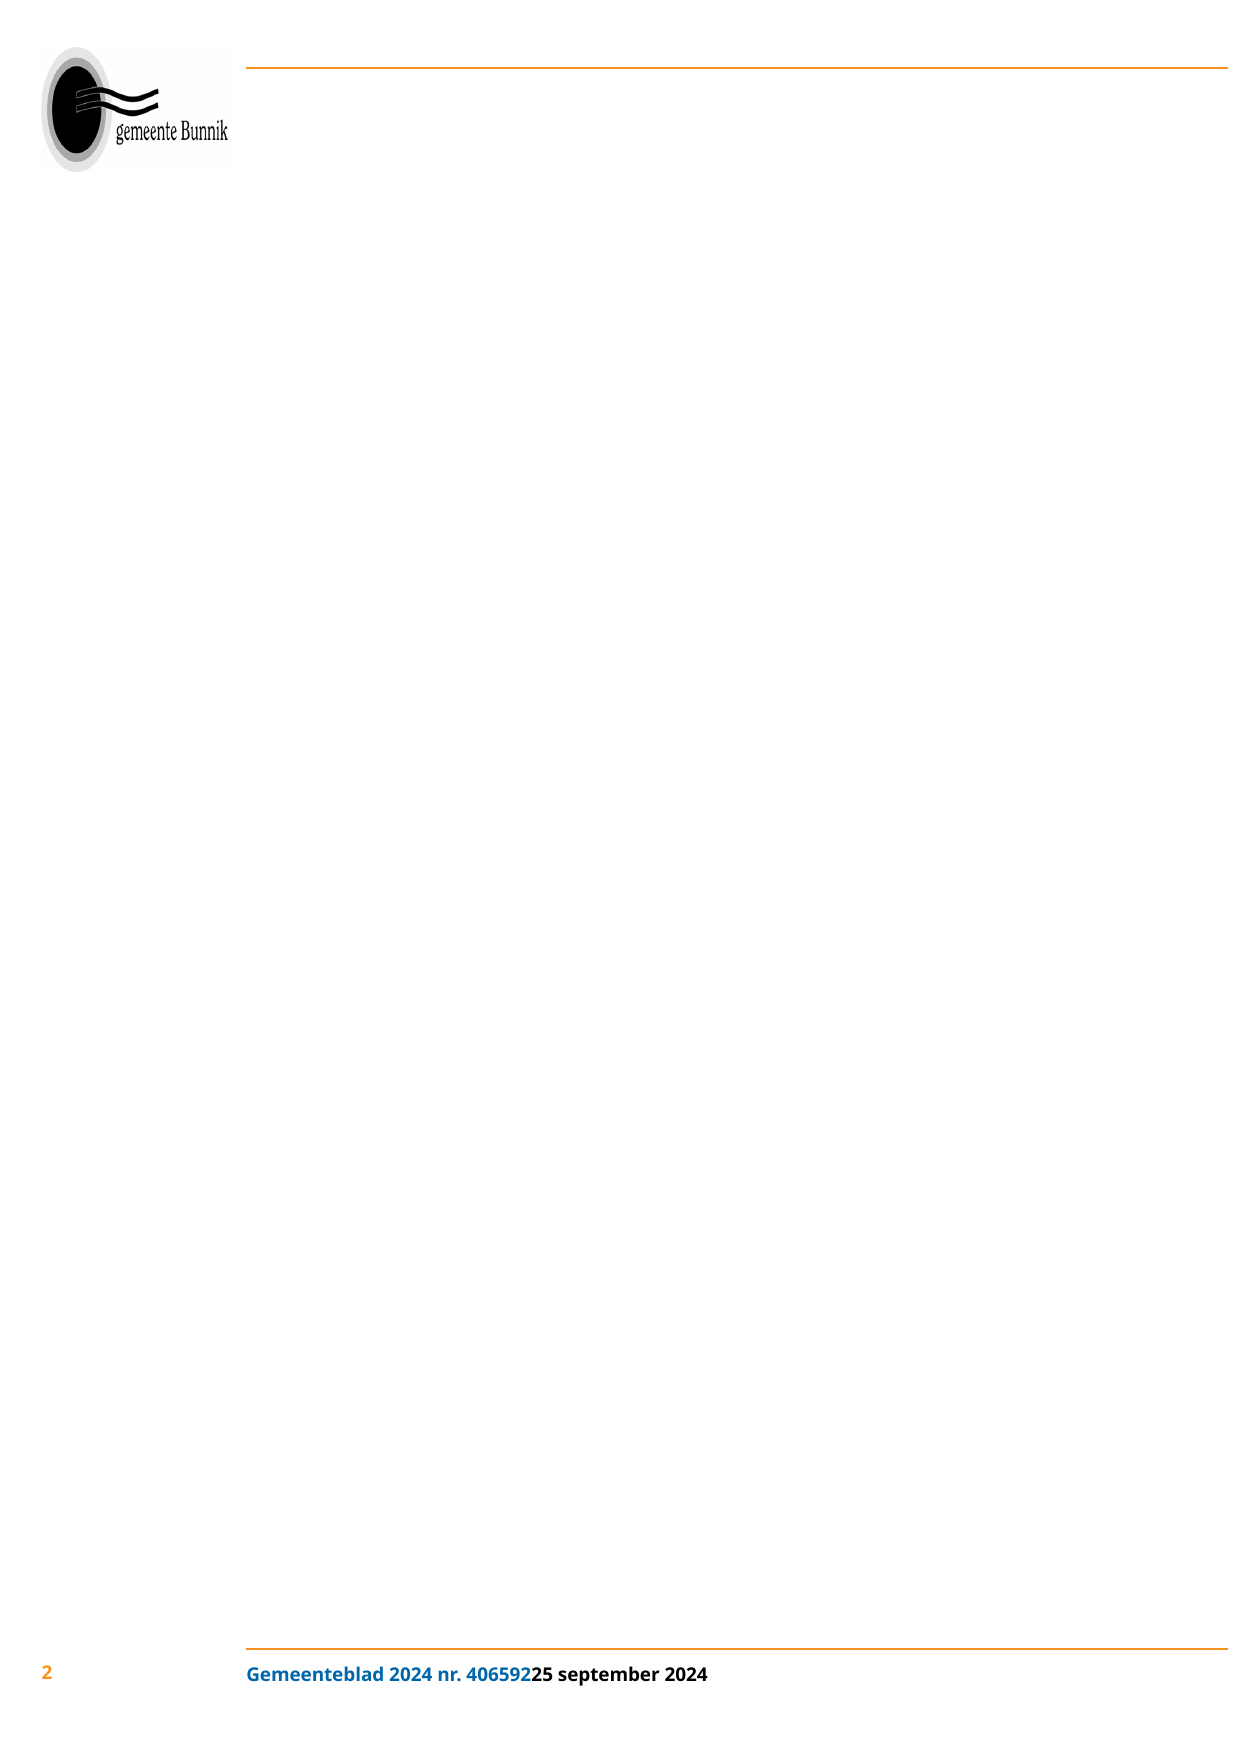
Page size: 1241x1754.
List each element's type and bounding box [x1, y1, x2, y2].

picture [41, 47, 231, 172]
